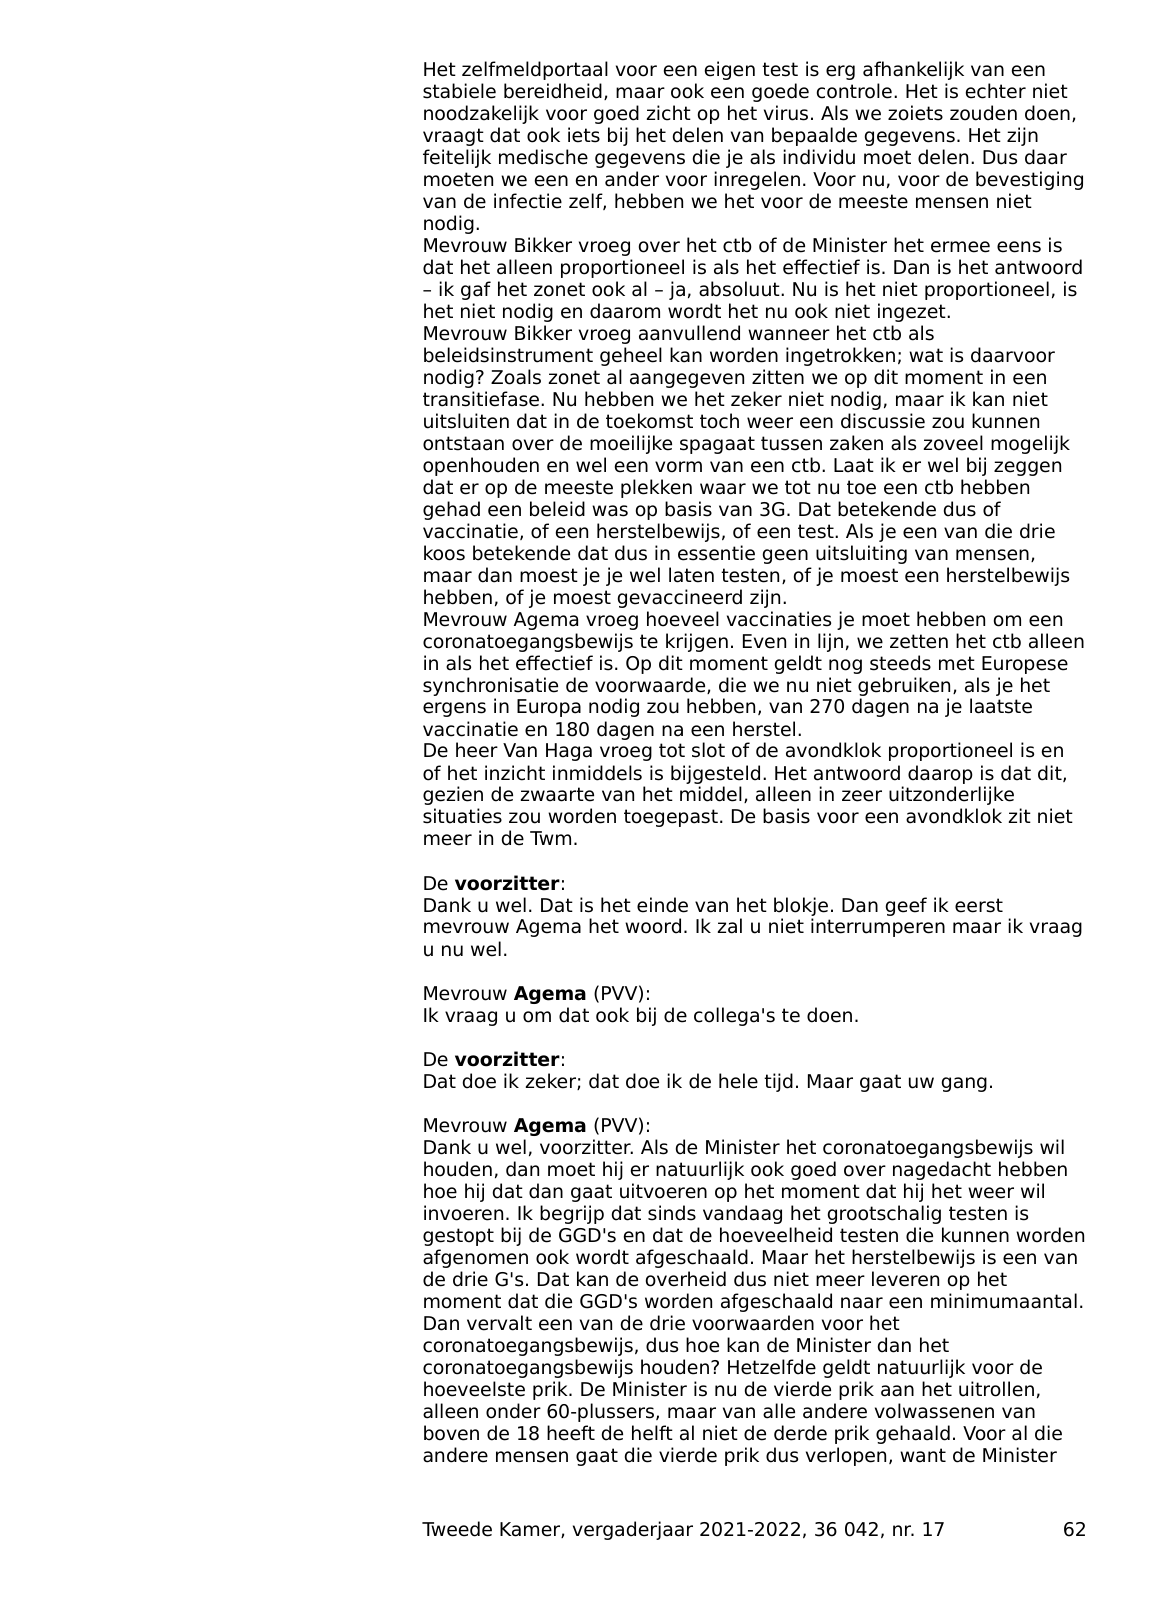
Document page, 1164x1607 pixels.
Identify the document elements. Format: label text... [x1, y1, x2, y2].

text Mevrouw Agema vroeg hoeveel vaccinaties je moet hebben om een coronatoegangsbewijs te krijgen. Even in lijn, we zetten het ctb alleen in als het effectief is. Op dit moment geldt nog steeds met Europese synchronisatie de voorwaarde, die we nu niet gebruiken, als je het ergens in Europa nodig zou hebben, van 270 dagen na je laatste vaccinatie en 180 dagen na een herstel. [422, 608, 1087, 740]
text Mevrouw Bikker vroeg over het ctb of de Minister het ermee eens is dat het alleen proportioneel is als het effectief is. Dan is het antwoord – ik gaf het zonet ook al – ja, absoluut. Nu is het niet proportioneel, is het niet nodig en daarom wordt het nu ook niet ingezet. [422, 235, 1087, 323]
text Mevrouw Bikker vroeg aanvullend wanneer het ctb als beleidsinstrument geheel kan worden ingetrokken; wat is daarvoor nodig? Zoals zonet al aangegeven zitten we op dit moment in een transitiefase. Nu hebben we het zeker niet nodig, maar ik kan niet uitsluiten dat in de toekomst toch weer een discussie zou kunnen ontstaan over de moeilijke spagaat tussen zaken als zoveel mogelijk openhouden en wel een vorm van een ctb. Laat ik er wel bij zeggen dat er op de meeste plekken waar we tot nu toe een ctb hebben gehad een beleid was op basis van 3G. Dat betekende dus of vaccinatie, of een herstelbewijs, of een test. Als je een van die drie koos betekende dat dus in essentie geen uitsluiting van mensen, maar dan moest je je wel laten testen, of je moest een herstelbewijs hebben, of je moest gevaccineerd zijn. [422, 323, 1087, 608]
text Mevrouw Agema (PVV): [422, 1115, 1087, 1137]
text De voorzitter: [422, 1049, 1087, 1071]
text De voorzitter: [422, 872, 1087, 894]
text Dank u wel, voorzitter. Als de Minister het coronatoegangsbewijs wil houden, dan moet hij er natuurlijk ook goed over nagedacht hebben hoe hij dat dan gaat uitvoeren op het moment dat hij het weer wil invoeren. Ik begrijp dat sinds vandaag het grootschalig testen is gestopt bij de GGD's en dat de hoeveelheid testen die kunnen worden afgenomen ook wordt afgeschaald. Maar het herstelbewijs is een van de drie G's. Dat kan de overheid dus niet meer leveren op het moment dat die GGD's worden afgeschaald naar een minimumaantal. Dan vervalt een van de drie voorwaarden voor het coronatoegangsbewijs, dus hoe kan de Minister dan het coronatoegangsbewijs houden? Hetzelfde geldt natuurlijk voor de hoeveelste prik. De Minister is nu de vierde prik aan het uitrollen, alleen onder 60-plussers, maar van alle andere volwassenen van boven de 18 heeft de helft al niet de derde prik gehaald. Voor al die andere mensen gaat die vierde prik dus verlopen, want de Minister [422, 1137, 1087, 1467]
text De heer Van Haga vroeg tot slot of de avondklok proportioneel is en of het inzicht inmiddels is bijgesteld. Het antwoord daarop is dat dit, gezien de zwaarte van het middel, alleen in zeer uitzonderlijke situaties zou worden toegepast. De basis voor een avondklok zit niet meer in de Twm. [422, 740, 1087, 850]
text Ik vraag u om dat ook bij de collega's te doen. [422, 1004, 1087, 1027]
text Het zelfmeldportaal voor een eigen test is erg afhankelijk van een stabiele bereidheid, maar ook een goede controle. Het is echter niet noodzakelijk voor goed zicht op het virus. Als we zoiets zouden doen, vraagt dat ook iets bij het delen van bepaalde gegevens. Het zijn feitelijk medische gegevens die je als individu moet delen. Dus daar moeten we een en ander voor inregelen. Voor nu, voor de bevestiging van de infectie zelf, hebben we het voor de meeste mensen niet nodig. [422, 59, 1087, 235]
text Dank u wel. Dat is het einde van het blokje. Dan geef ik eerst mevrouw Agema het woord. Ik zal u niet interrumperen maar ik vraag u nu wel. [422, 894, 1087, 960]
text Mevrouw Agema (PVV): [422, 983, 1087, 1004]
text Dat doe ik zeker; dat doe ik de hele tijd. Maar gaat uw gang. [422, 1071, 1087, 1093]
